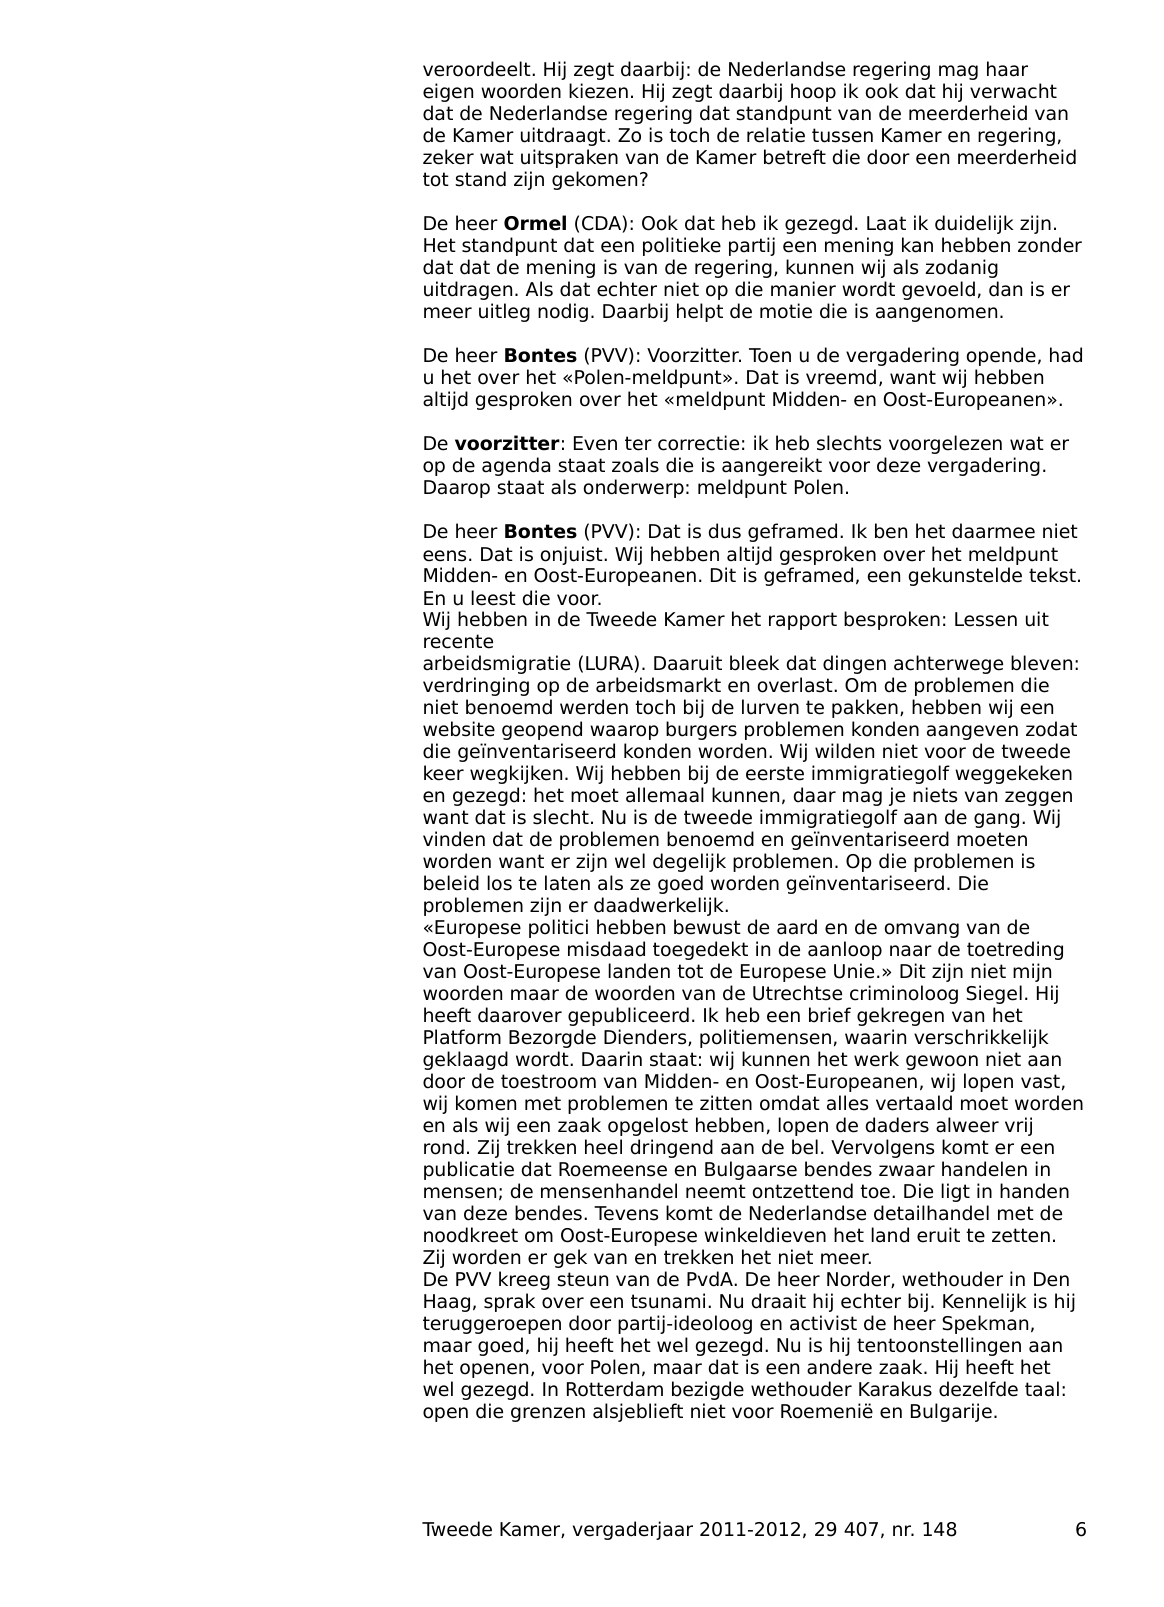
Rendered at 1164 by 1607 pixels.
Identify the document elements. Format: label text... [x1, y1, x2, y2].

text De voorzitter: Even ter correctie: ik heb slechts voorgelezen wat er op de agenda staat zoals die is aangereikt voor deze vergadering. Daarop staat als onderwerp: meldpunt Polen. [422, 433, 1087, 499]
text De PVV kreeg steun van de PvdA. De heer Norder, wethouder in Den Haag, sprak over een tsunami. Nu draait hij echter bij. Kennelijk is hij teruggeroepen door partij-ideoloog en activist de heer Spekman, maar goed, hij heeft het wel gezegd. Nu is hij tentoonstellingen aan het openen, voor Polen, maar dat is een andere zaak. Hij heeft het wel gezegd. In Rotterdam bezigde wethouder Karakus dezelfde taal: open die grenzen alsjeblieft niet voor Roemenië en Bulgarije. [422, 1269, 1087, 1423]
text arbeidsmigratie (LURA). Daaruit bleek dat dingen achterwege bleven: verdringing op de arbeidsmarkt en overlast. Om de problemen die niet benoemd werden toch bij de lurven te pakken, hebben wij een website geopend waarop burgers problemen konden aangeven zodat die geïnventariseerd konden worden. Wij wilden niet voor de tweede keer wegkijken. Wij hebben bij de eerste immigratiegolf weggekeken en gezegd: het moet allemaal kunnen, daar mag je niets van zeggen want dat is slecht. Nu is de tweede immigratiegolf aan de gang. Wij vinden dat de problemen benoemd en geïnventariseerd moeten worden want er zijn wel degelijk problemen. Op die problemen is beleid los te laten als ze goed worden geïnventariseerd. Die problemen zijn er daadwerkelijk. [422, 653, 1087, 917]
text De heer Ormel (CDA): Ook dat heb ik gezegd. Laat ik duidelijk zijn. Het standpunt dat een politieke partij een mening kan hebben zonder dat dat de mening is van de regering, kunnen wij als zodanig uitdragen. Als dat echter niet op die manier wordt gevoeld, dan is er meer uitleg nodig. Daarbij helpt de motie die is aangenomen. [422, 213, 1087, 323]
text De heer Bontes (PVV): Dat is dus geframed. Ik ben het daarmee niet eens. Dat is onjuist. Wij hebben altijd gesproken over het meldpunt Midden- en Oost-Europeanen. Dit is geframed, een gekunstelde tekst. En u leest die voor. [422, 521, 1087, 609]
text Wij hebben in de Tweede Kamer het rapport besproken: Lessen uit recente [422, 609, 1087, 653]
text De heer Bontes (PVV): Voorzitter. Toen u de vergadering opende, had u het over het «Polen-meldpunt». Dat is vreemd, want wij hebben altijd gesproken over het «meldpunt Midden- en Oost-Europeanen». [422, 345, 1087, 411]
text veroordeelt. Hij zegt daarbij: de Nederlandse regering mag haar eigen woorden kiezen. Hij zegt daarbij hoop ik ook dat hij verwacht dat de Nederlandse regering dat standpunt van de meerderheid van de Kamer uitdraagt. Zo is toch de relatie tussen Kamer en regering, zeker wat uitspraken van de Kamer betreft die door een meerderheid tot stand zijn gekomen? [422, 59, 1087, 191]
text «Europese politici hebben bewust de aard en de omvang van de Oost-Europese misdaad toegedekt in de aanloop naar de toetreding van Oost-Europese landen tot de Europese Unie.» Dit zijn niet mijn woorden maar de woorden van de Utrechtse criminoloog Siegel. Hij heeft daarover gepubliceerd. Ik heb een brief gekregen van het Platform Bezorgde Dienders, politiemensen, waarin verschrikkelijk geklaagd wordt. Daarin staat: wij kunnen het werk gewoon niet aan door de toestroom van Midden- en Oost-Europeanen, wij lopen vast, wij komen met problemen te zitten omdat alles vertaald moet worden en als wij een zaak opgelost hebben, lopen de daders alweer vrij rond. Zij trekken heel dringend aan de bel. Vervolgens komt er een publicatie dat Roemeense en Bulgaarse bendes zwaar handelen in mensen; de mensenhandel neemt ontzettend toe. Die ligt in handen van deze bendes. Tevens komt de Nederlandse detailhandel met de noodkreet om Oost-Europese winkeldieven het land eruit te zetten. Zij worden er gek van en trekken het niet meer. [422, 917, 1087, 1269]
